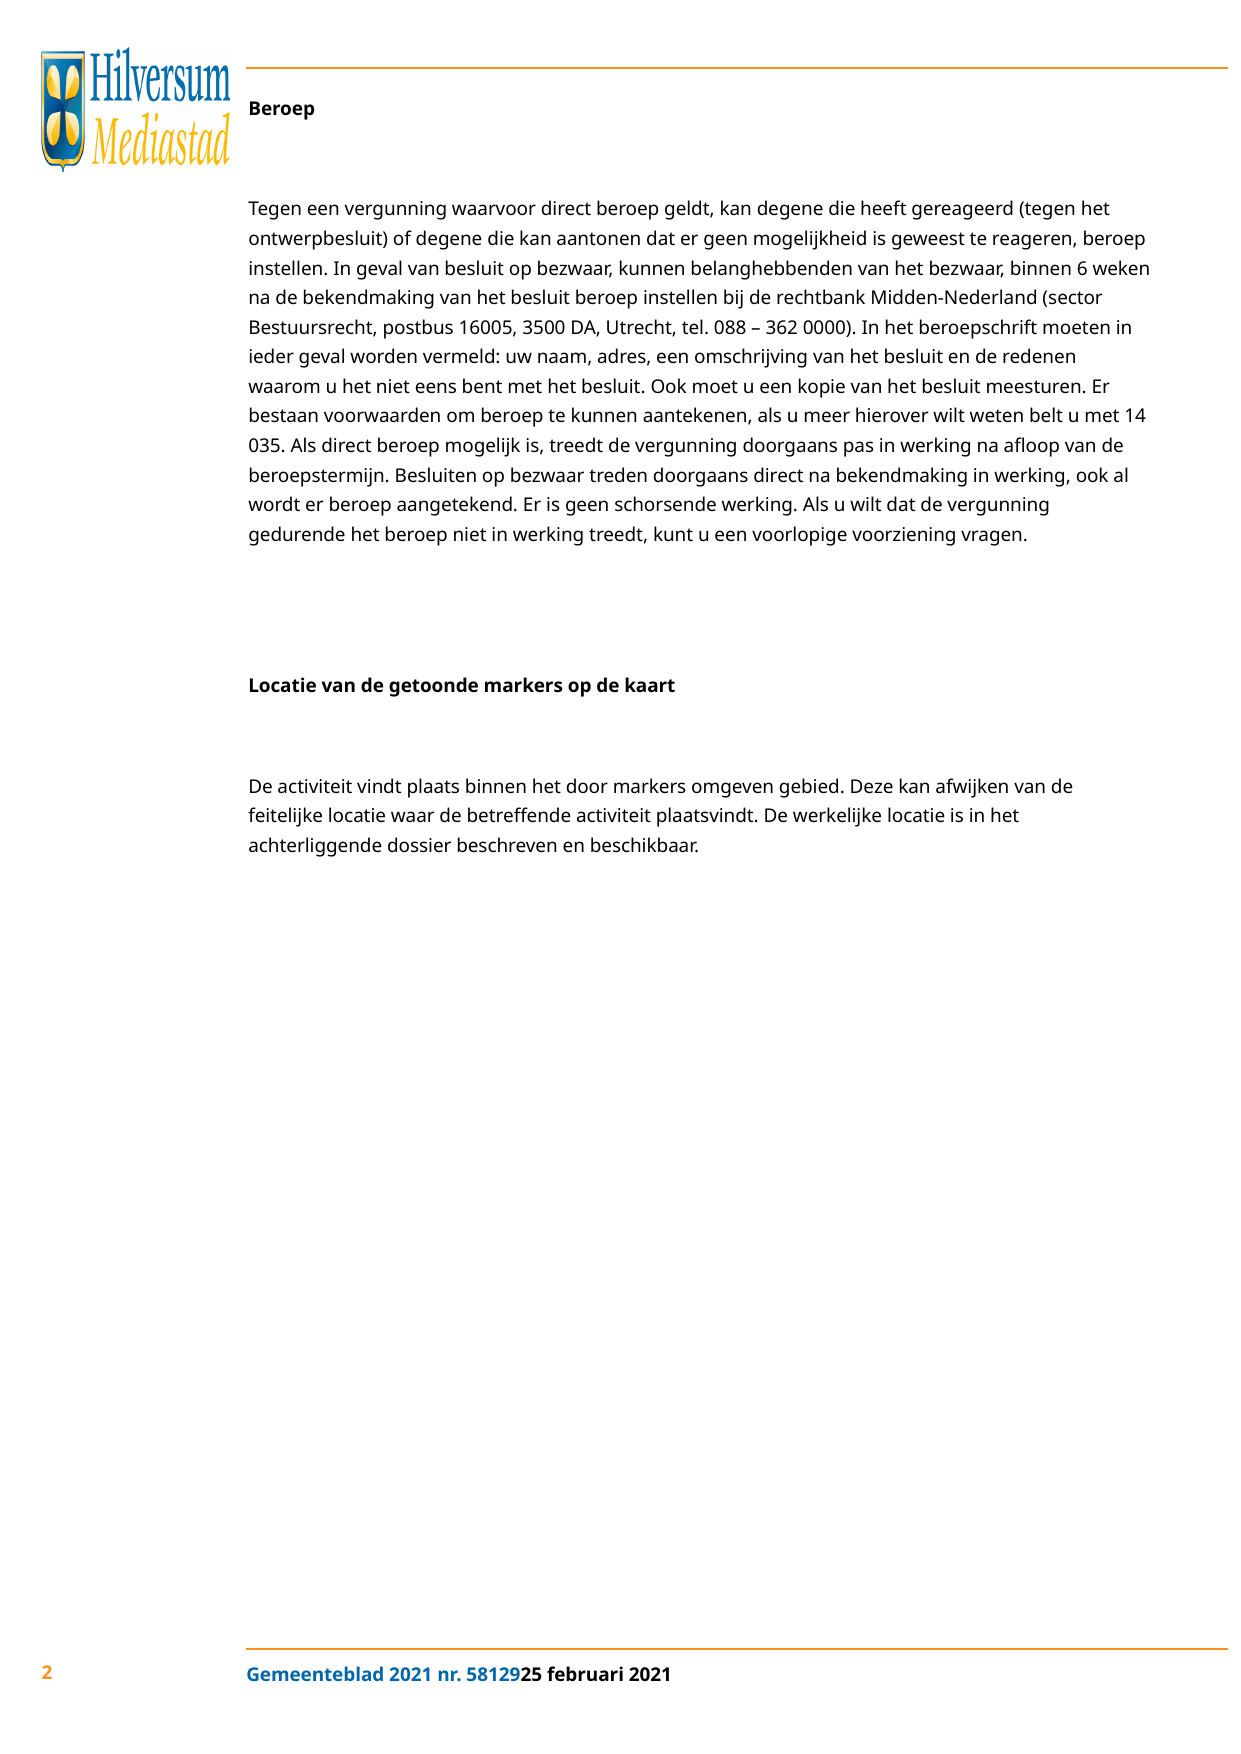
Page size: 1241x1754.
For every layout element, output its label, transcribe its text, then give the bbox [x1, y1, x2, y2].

text De activiteit vindt plaats binnen het door markers omgeven gebied. Deze kan afwijken van de feitelijke locatie waar de betreffende activiteit plaatsvindt. De werkelijke locatie is in het achterliggende dossier beschreven en beschikbaar. [248, 773, 1152, 858]
text Beroep [248, 95, 1152, 121]
picture [41, 47, 231, 172]
text Tegen een vergunning waarvoor direct beroep geldt, kan degene die heeft gereageerd (tegen het ontwerpbesluit) of degene die kan aantonen dat er geen mogelijkheid is geweest te reageren, beroep instellen. In geval van besluit op bezwaar, kunnen belanghebbenden van het bezwaar, binnen 6 weken na de bekendmaking van het besluit beroep instellen bij de rechtbank Midden-Nederland (sector Bestuursrecht, postbus 16005, 3500 DA, Utrecht, tel. 088 – 362 0000). In het beroepschrift moeten in ieder geval worden vermeld: uw naam, adres, een omschrijving van het besluit en de redenen waarom u het niet eens bent met het besluit. Ook moet u een kopie van het besluit meesturen. Er bestaan voorwaarden om beroep te kunnen aantekenen, als u meer hierover wilt weten belt u met 14 035. Als direct beroep mogelijk is, treedt de vergunning doorgaans pas in werking na afloop van de beroepstermijn. Besluiten op bezwaar treden doorgaans direct na bekendmaking in werking, ook al wordt er beroep aangetekend. Er is geen schorsende werking. Als u wilt dat de vergunning gedurende het beroep niet in werking treedt, kunt u een voorlopige voorziening vragen. [248, 196, 1152, 547]
text Locatie van de getoonde markers op de kaart [248, 672, 1152, 698]
